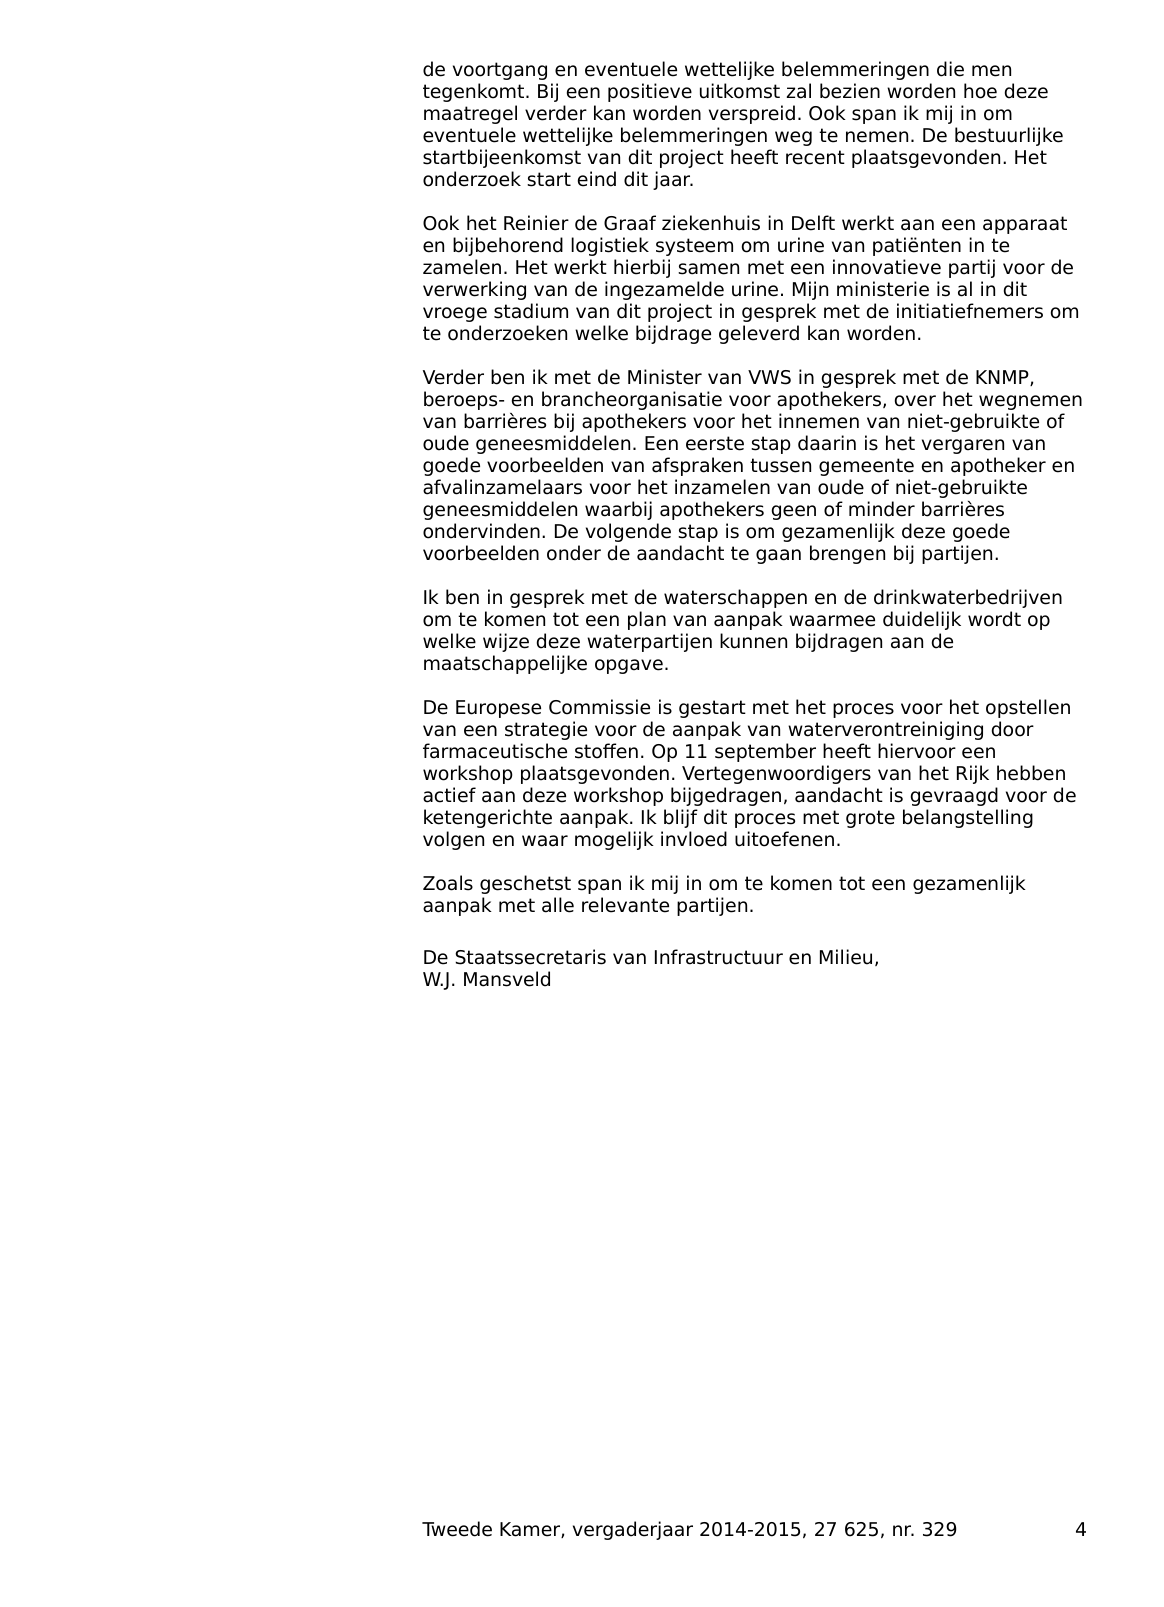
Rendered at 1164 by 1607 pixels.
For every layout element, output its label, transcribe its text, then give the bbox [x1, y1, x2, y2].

text Zoals geschetst span ik mij in om te komen tot een gezamenlijk aanpak met alle relevante partijen. [422, 873, 1087, 917]
text de voortgang en eventuele wettelijke belemmeringen die men tegenkomt. Bij een positieve uitkomst zal bezien worden hoe deze maatregel verder kan worden verspreid. Ook span ik mij in om eventuele wettelijke belemmeringen weg te nemen. De bestuurlijke startbijeenkomst van dit project heeft recent plaatsgevonden. Het onderzoek start eind dit jaar. [422, 59, 1087, 191]
text De Staatssecretaris van Infrastructuur en Milieu, W.J. Mansveld [422, 947, 1087, 991]
text Ik ben in gesprek met de waterschappen en de drinkwaterbedrijven om te komen tot een plan van aanpak waarmee duidelijk wordt op welke wijze deze waterpartijen kunnen bijdragen aan de maatschappelijke opgave. [422, 587, 1087, 675]
text Verder ben ik met de Minister van VWS in gesprek met de KNMP, beroeps- en brancheorganisatie voor apothekers, over het wegnemen van barrières bij apothekers voor het innemen van niet-gebruikte of oude geneesmiddelen. Een eerste stap daarin is het vergaren van goede voorbeelden van afspraken tussen gemeente en apotheker en afvalinzamelaars voor het inzamelen van oude of niet-gebruikte geneesmiddelen waarbij apothekers geen of minder barrières ondervinden. De volgende stap is om gezamenlijk deze goede voorbeelden onder de aandacht te gaan brengen bij partijen. [422, 367, 1087, 565]
text Ook het Reinier de Graaf ziekenhuis in Delft werkt aan een apparaat en bijbehorend logistiek systeem om urine van patiënten in te zamelen. Het werkt hierbij samen met een innovatieve partij voor de verwerking van de ingezamelde urine. Mijn ministerie is al in dit vroege stadium van dit project in gesprek met de initiatiefnemers om te onderzoeken welke bijdrage geleverd kan worden. [422, 213, 1087, 345]
text De Europese Commissie is gestart met het proces voor het opstellen van een strategie voor de aanpak van waterverontreiniging door farmaceutische stoffen. Op 11 september heeft hiervoor een workshop plaatsgevonden. Vertegenwoordigers van het Rijk hebben actief aan deze workshop bijgedragen, aandacht is gevraagd voor de ketengerichte aanpak. Ik blijf dit proces met grote belangstelling volgen en waar mogelijk invloed uitoefenen. [422, 697, 1087, 851]
